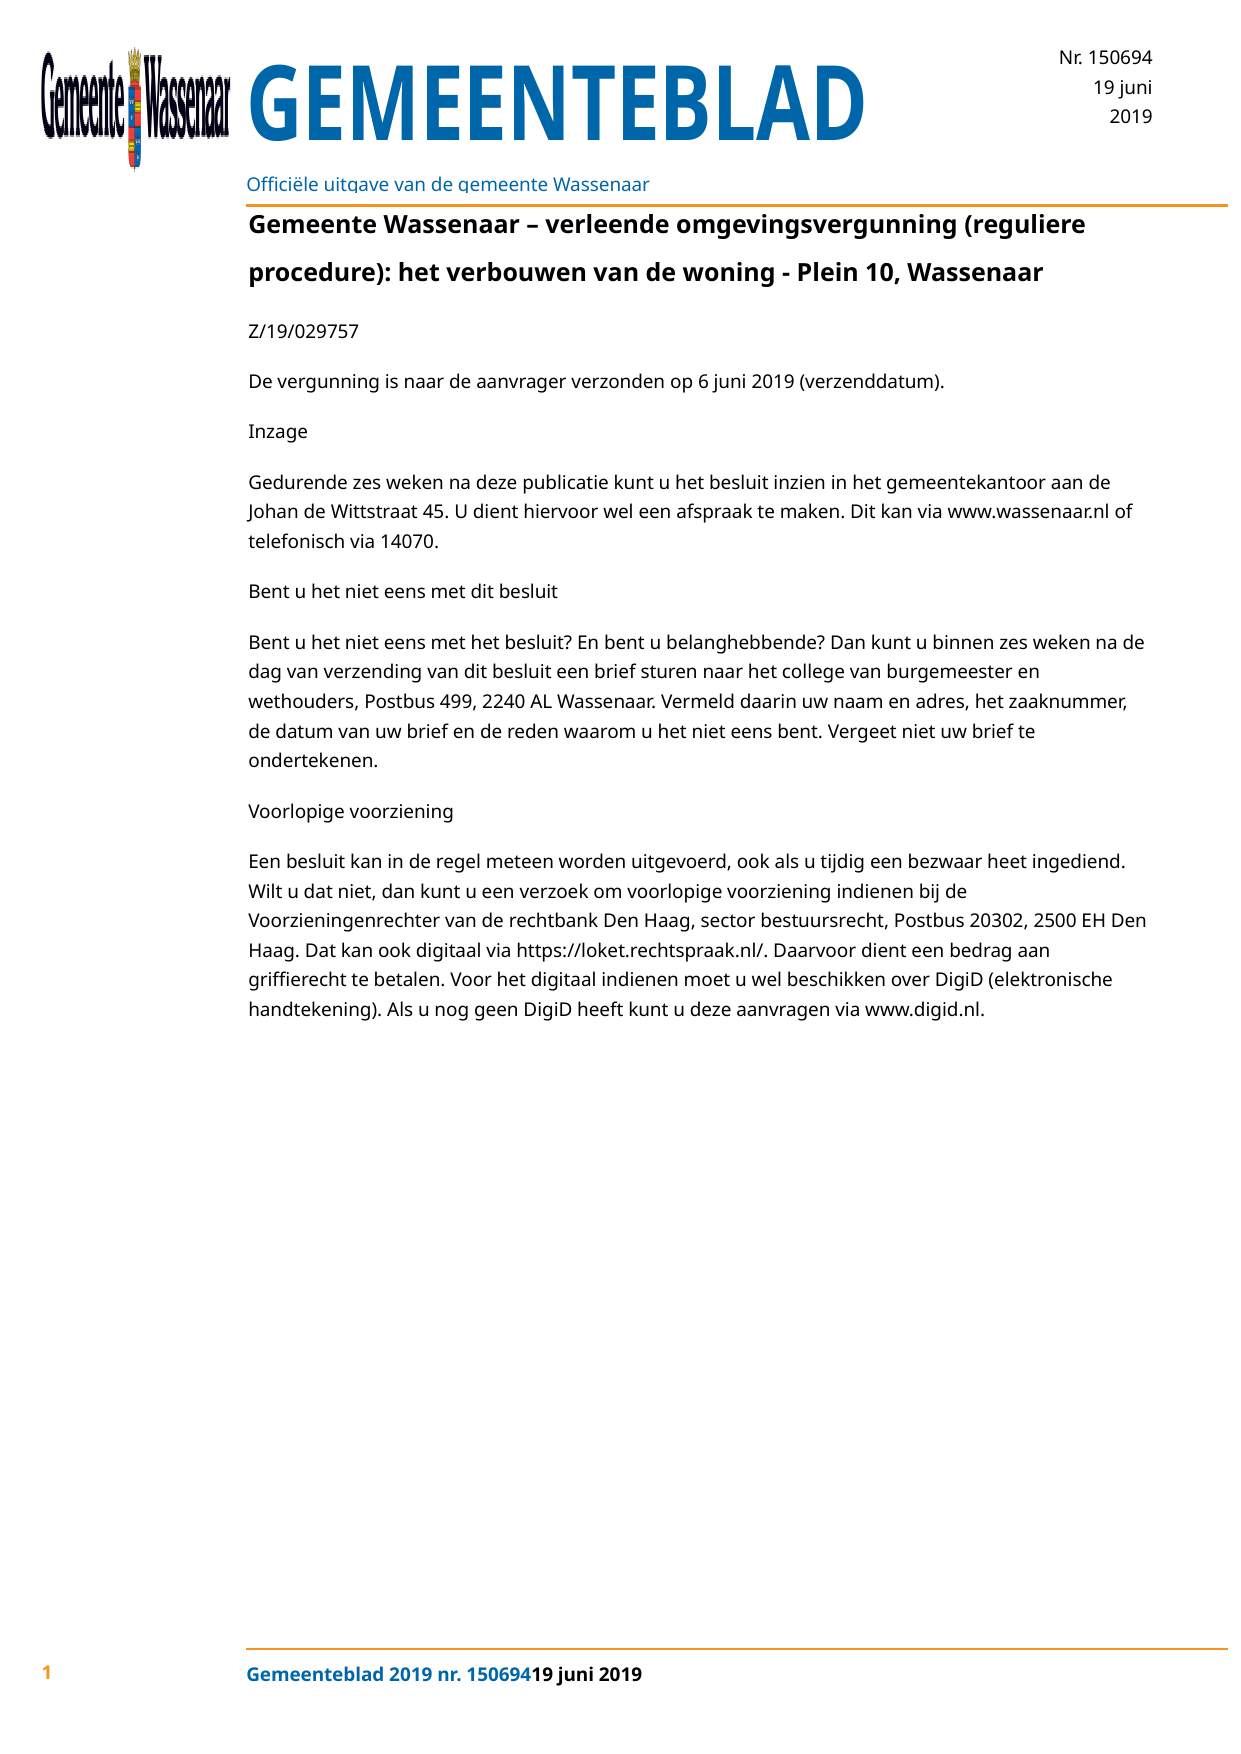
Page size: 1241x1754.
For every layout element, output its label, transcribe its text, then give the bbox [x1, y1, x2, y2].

text De vergunning is naar de aanvrager verzonden op 6 juni 2019 (verzenddatum). [248, 368, 1152, 394]
text Gedurende zes weken na deze publicatie kunt u het besluit inzien in het gemeentekantoor aan de Johan de Wittstraat 45. U dient hiervoor wel een afspraak te maken. Dit kan via www.wassenaar.nl of telefonisch via 14070. [248, 469, 1152, 554]
text Gemeente Wassenaar – verleende omgevingsvergunning (reguliere procedure): het verbouwen van de woning - Plein 10, Wassenaar [248, 207, 1152, 288]
text Voorlopige voorziening [248, 798, 1152, 824]
text Bent u het niet eens met dit besluit [248, 579, 1152, 604]
text Bent u het niet eens met het besluit? En bent u belanghebbende? Dan kunt u binnen zes weken na de dag van verzending van dit besluit een brief sturen naar het college van burgemeester en wethouders, Postbus 499, 2240 AL Wassenaar. Vermeld daarin uw naam en adres, het zaaknummer, de datum van uw brief en de reden waarom u het niet eens bent. Vergeet niet uw brief te ondertekenen. [248, 629, 1152, 773]
text Inzage [248, 419, 1152, 444]
text Z/19/029757 [248, 318, 1152, 344]
picture [41, 47, 231, 172]
text Een besluit kan in de regel meteen worden uitgevoerd, ook als u tijdig een bezwaar heet ingediend. Wilt u dat niet, dan kunt u een verzoek om voorlopige voorziening indienen bij de Voorzieningenrechter van de rechtbank Den Haag, sector bestuursrecht, Postbus 20302, 2500 EH Den Haag. Dat kan ook digitaal via https://loket.rechtspraak.nl/. Daarvoor dient een bedrag aan griffierecht te betalen. Voor het digitaal indienen moet u wel beschikken over DigiD (elektronische handtekening). Als u nog geen DigiD heeft kunt u deze aanvragen via www.digid.nl. [248, 848, 1152, 1022]
